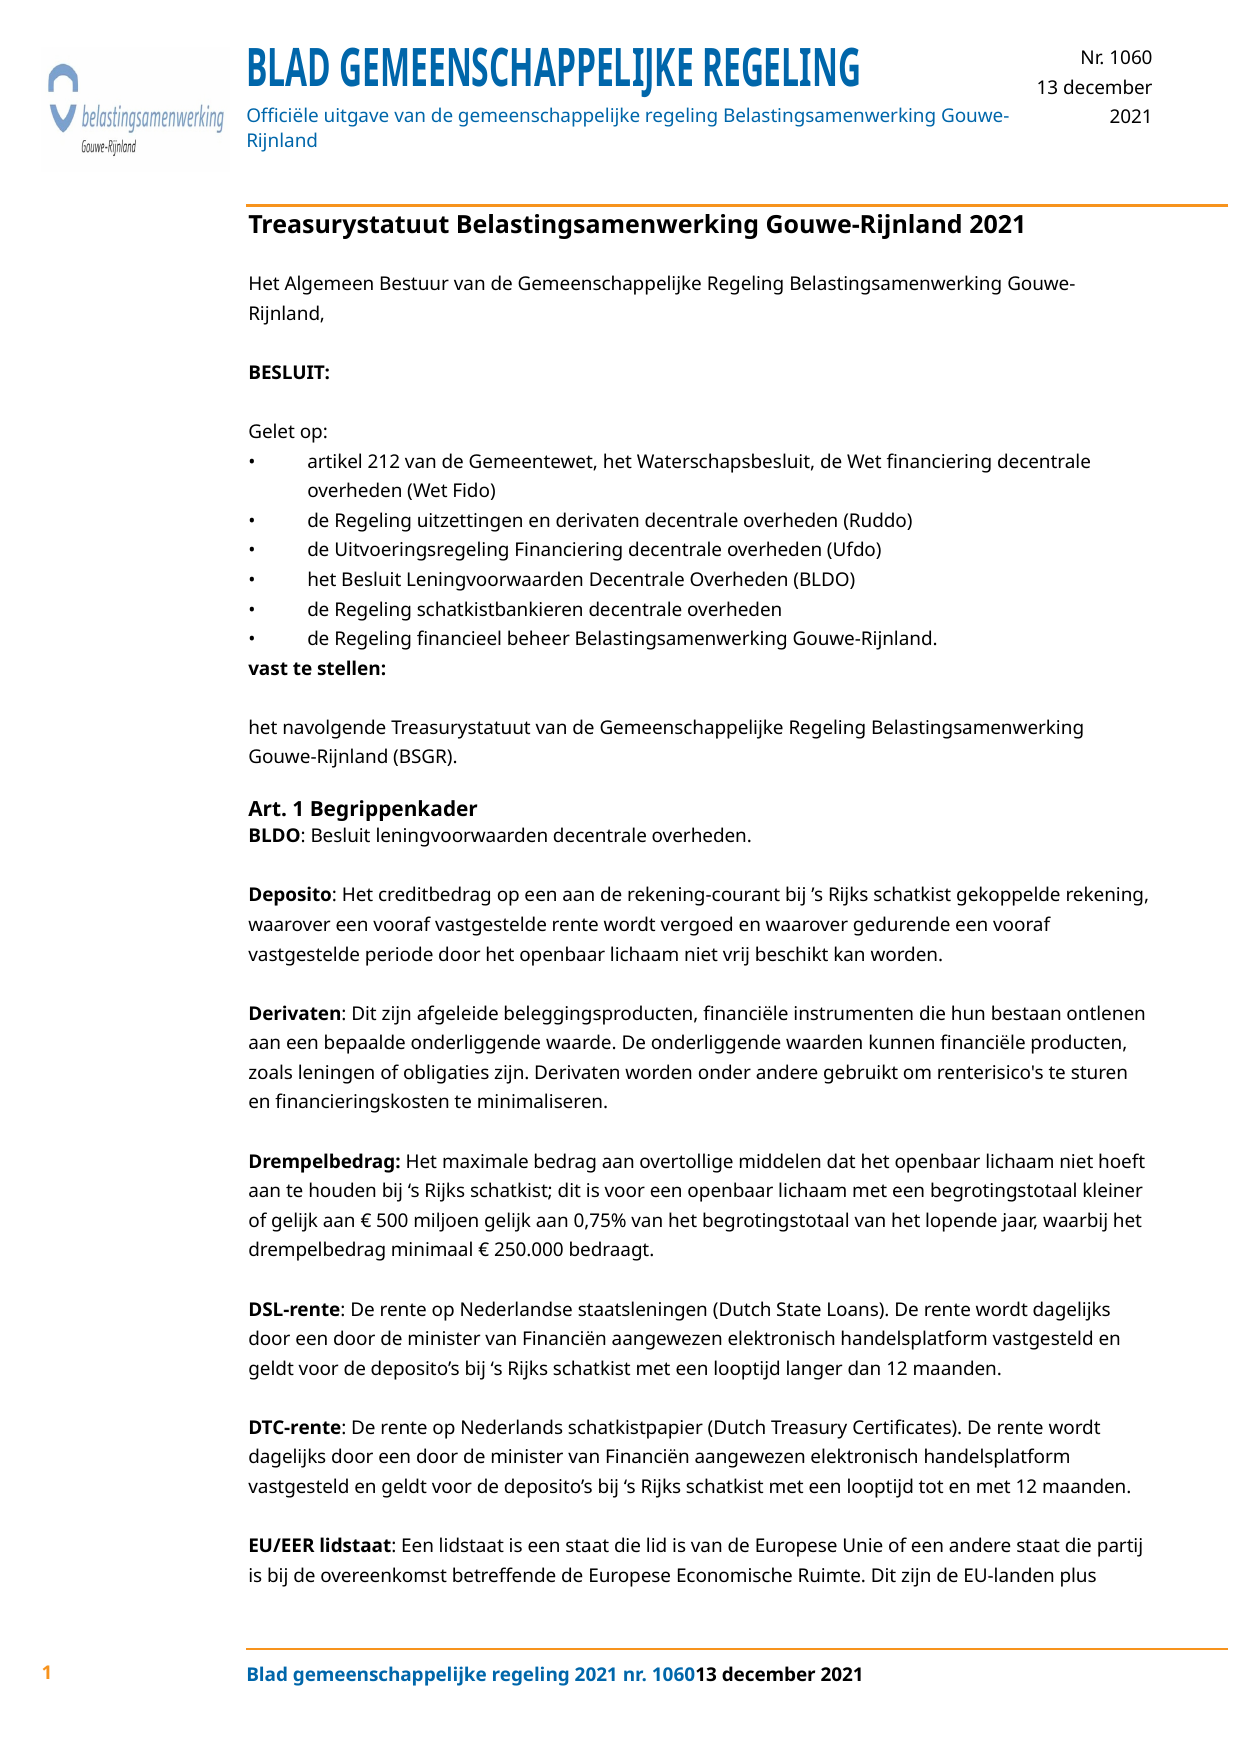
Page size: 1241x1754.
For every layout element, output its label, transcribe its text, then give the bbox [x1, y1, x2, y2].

text het navolgende Treasurystatuut van de Gemeenschappelijke Regeling Belastingsamenwerking Gouwe-Rijnland (BSGR). [248, 714, 1152, 769]
text DTC-rente: De rente op Nederlands schatkistpapier (Dutch Treasury Certificates). De rente wordt dagelijks door een door de minister van Financiën aangewezen elektronisch handelsplatform vastgesteld en geldt voor de deposito’s bij ‘s Rijks schatkist met een looptijd tot en met 12 maanden. [248, 1414, 1152, 1499]
text Drempelbedrag: Het maximale bedrag aan overtollige middelen dat het openbaar lichaam niet hoeft aan te houden bij ‘s Rijks schatkist; dit is voor een openbaar lichaam met een begrotingstotaal kleiner of gelijk aan € 500 miljoen gelijk aan 0,75% van het begrotingstotaal van het lopende jaar, waarbij het drempelbedrag minimaal € 250.000 bedraagt. [248, 1148, 1152, 1262]
list de Regeling schatkistbankieren decentrale overheden [248, 596, 1152, 621]
text Het Algemeen Bestuur van de Gemeenschappelijke Regeling Belastingsamenwerking Gouwe-Rijnland, [248, 270, 1152, 326]
list de Uitvoeringsregeling Financiering decentrale overheden (Ufdo) [248, 537, 1152, 562]
list de Regeling financieel beheer Belastingsamenwerking Gouwe-Rijnland. [248, 625, 1152, 651]
text EU/EER lidstaat: Een lidstaat is een staat die lid is van de Europese Unie of een andere staat die partij is bij de overeenkomst betreffende de Europese Economische Ruimte. Dit zijn de EU-landen plus [248, 1532, 1152, 1588]
text Art. 1 Begrippenkader [248, 794, 1152, 822]
picture [41, 47, 231, 172]
list artikel 212 van de Gemeentewet, het Waterschapsbesluit, de Wet financiering decentrale overheden (Wet Fido) [248, 448, 1152, 503]
text BESLUIT: [248, 359, 1152, 385]
text Gelet op: [248, 418, 1152, 444]
text BLDO: Besluit leningvoorwaarden decentrale overheden. [248, 822, 1152, 848]
text DSL-rente: De rente op Nederlandse staatsleningen (Dutch State Loans). De rente wordt dagelijks door een door de minister van Financiën aangewezen elektronisch handelsplatform vastgesteld en geldt voor de deposito’s bij ‘s Rijks schatkist met een looptijd langer dan 12 maanden. [248, 1296, 1152, 1381]
text Deposito: Het creditbedrag op een aan de rekening-courant bij ’s Rijks schatkist gekoppelde rekening, waarover een vooraf vastgestelde rente wordt vergoed en waarover gedurende een vooraf vastgestelde periode door het openbaar lichaam niet vrij beschikt kan worden. [248, 882, 1152, 967]
text Derivaten: Dit zijn afgeleide beleggingsproducten, financiële instrumenten die hun bestaan ontlenen aan een bepaalde onderliggende waarde. De onderliggende waarden kunnen financiële producten, zoals leningen of obligaties zijn. Derivaten worden onder andere gebruikt om renterisico's te sturen en financieringskosten te minimaliseren. [248, 1000, 1152, 1114]
list de Regeling uitzettingen en derivaten decentrale overheden (Ruddo) [248, 507, 1152, 533]
text Treasurystatuut Belastingsamenwerking Gouwe-Rijnland 2021 [248, 207, 1152, 241]
list het Besluit Leningvoorwaarden Decentrale Overheden (BLDO) [248, 566, 1152, 592]
text vast te stellen: [248, 655, 1152, 681]
